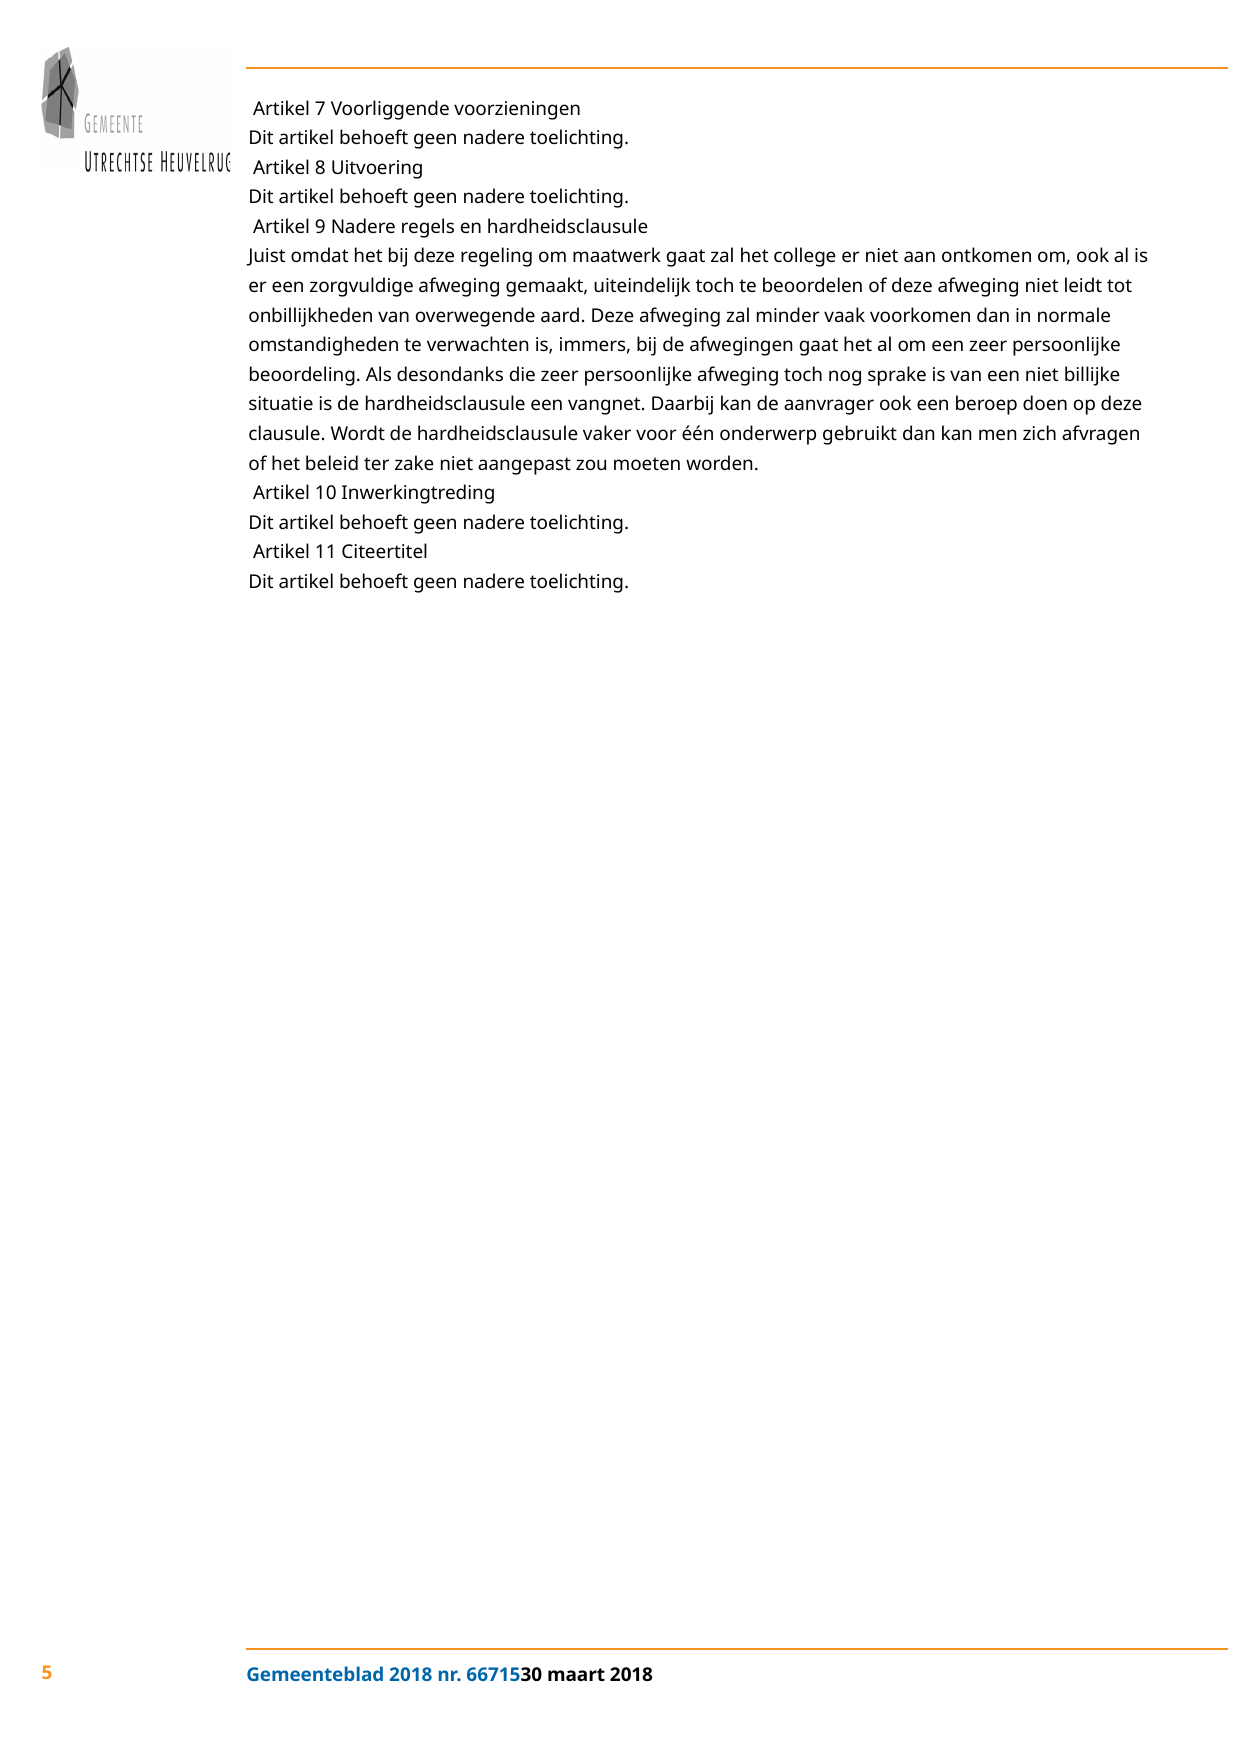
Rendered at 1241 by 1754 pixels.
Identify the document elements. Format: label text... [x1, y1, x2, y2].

text Artikel 8 Uitvoering [248, 154, 1152, 180]
text Artikel 7 Voorliggende voorzieningen [248, 95, 1152, 121]
text Artikel 11 Citeertitel [248, 538, 1152, 564]
picture [41, 47, 231, 172]
text Dit artikel behoeft geen nadere toelichting. [248, 568, 1152, 594]
text Dit artikel behoeft geen nadere toelichting. [248, 124, 1152, 150]
text Juist omdat het bij deze regeling om maatwerk gaat zal het college er niet aan ontkomen om, ook al is er een zorgvuldige afweging gemaakt, uiteindelijk toch te beoordelen of deze afweging niet leidt tot onbillijkheden van overwegende aard. Deze afweging zal minder vaak voorkomen dan in normale omstandigheden te verwachten is, immers, bij de afwegingen gaat het al om een zeer persoonlijke beoordeling. Als desondanks die zeer persoonlijke afweging toch nog sprake is van een niet billijke situatie is de hardheidsclausule een vangnet. Daarbij kan de aanvrager ook een beroep doen op deze clausule. Wordt de hardheidsclausule vaker voor één onderwerp gebruikt dan kan men zich afvragen of het beleid ter zake niet aangepast zou moeten worden. [248, 243, 1152, 476]
text Dit artikel behoeft geen nadere toelichting. [248, 509, 1152, 535]
text Artikel 9 Nadere regels en hardheidsclausule [248, 213, 1152, 239]
text Artikel 10 Inwerkingtreding [248, 479, 1152, 505]
text Dit artikel behoeft geen nadere toelichting. [248, 183, 1152, 209]
